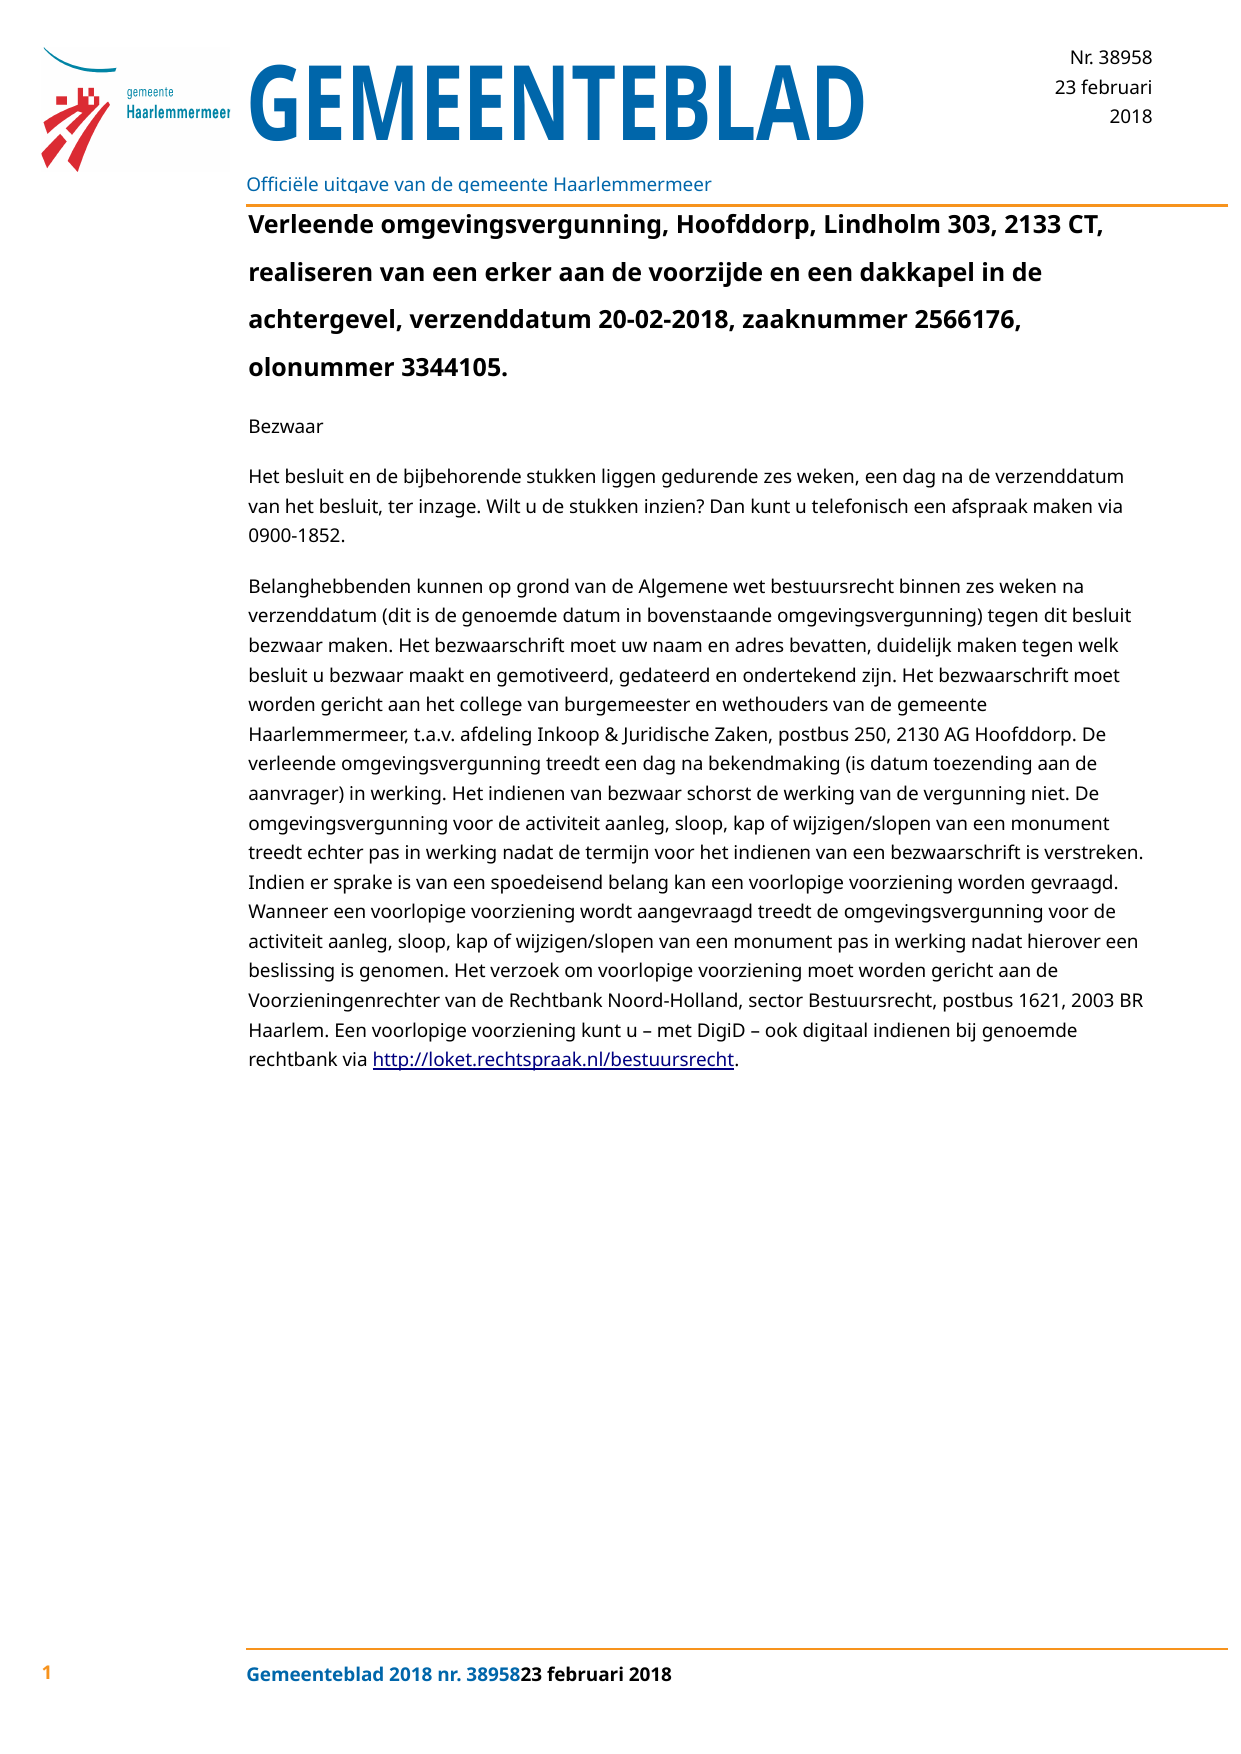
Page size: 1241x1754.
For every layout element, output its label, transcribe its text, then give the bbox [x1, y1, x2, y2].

text Belanghebbenden kunnen op grond van de Algemene wet bestuursrecht binnen zes weken na verzenddatum (dit is de genoemde datum in bovenstaande omgevingsvergunning) tegen dit besluit bezwaar maken. Het bezwaarschrift moet uw naam en adres bevatten, duidelijk maken tegen welk besluit u bezwaar maakt en gemotiveerd, gedateerd en ondertekend zijn. Het bezwaarschrift moet worden gericht aan het college van burgemeester en wethouders van de gemeente Haarlemmermeer, t.a.v. afdeling Inkoop & Juridische Zaken, postbus 250, 2130 AG Hoofddorp. De verleende omgevingsvergunning treedt een dag na bekendmaking (is datum toezending aan de aanvrager) in werking. Het indienen van bezwaar schorst de werking van de vergunning niet. De omgevingsvergunning voor de activiteit aanleg, sloop, kap of wijzigen/slopen van een monument treedt echter pas in werking nadat de termijn voor het indienen van een bezwaarschrift is verstreken. Indien er sprake is van een spoedeisend belang kan een voorlopige voorziening worden gevraagd. Wanneer een voorlopige voorziening wordt aangevraagd treedt de omgevingsvergunning voor de activiteit aanleg, sloop, kap of wijzigen/slopen van een monument pas in werking nadat hierover een beslissing is genomen. Het verzoek om voorlopige voorziening moet worden gericht aan de Voorzieningenrechter van de Rechtbank Noord-Holland, sector Bestuursrecht, postbus 1621, 2003 BR Haarlem. Een voorlopige voorziening kunt u – met DigiD – ook digitaal indienen bij genoemde rechtbank via http://loket.rechtspraak.nl/bestuursrecht. [248, 573, 1152, 1072]
text Bezwaar [248, 413, 1152, 439]
picture [41, 47, 231, 172]
text Het besluit en de bijbehorende stukken liggen gedurende zes weken, een dag na de verzenddatum van het besluit, ter inzage. Wilt u de stukken inzien? Dan kunt u telefonisch een afspraak maken via 0900-1852. [248, 463, 1152, 548]
text Verleende omgevingsvergunning, Hoofddorp, Lindholm 303, 2133 CT, realiseren van een erker aan de voorzijde en een dakkapel in de achtergevel, verzenddatum 20-02-2018, zaaknummer 2566176, olonummer 3344105. [248, 207, 1152, 384]
